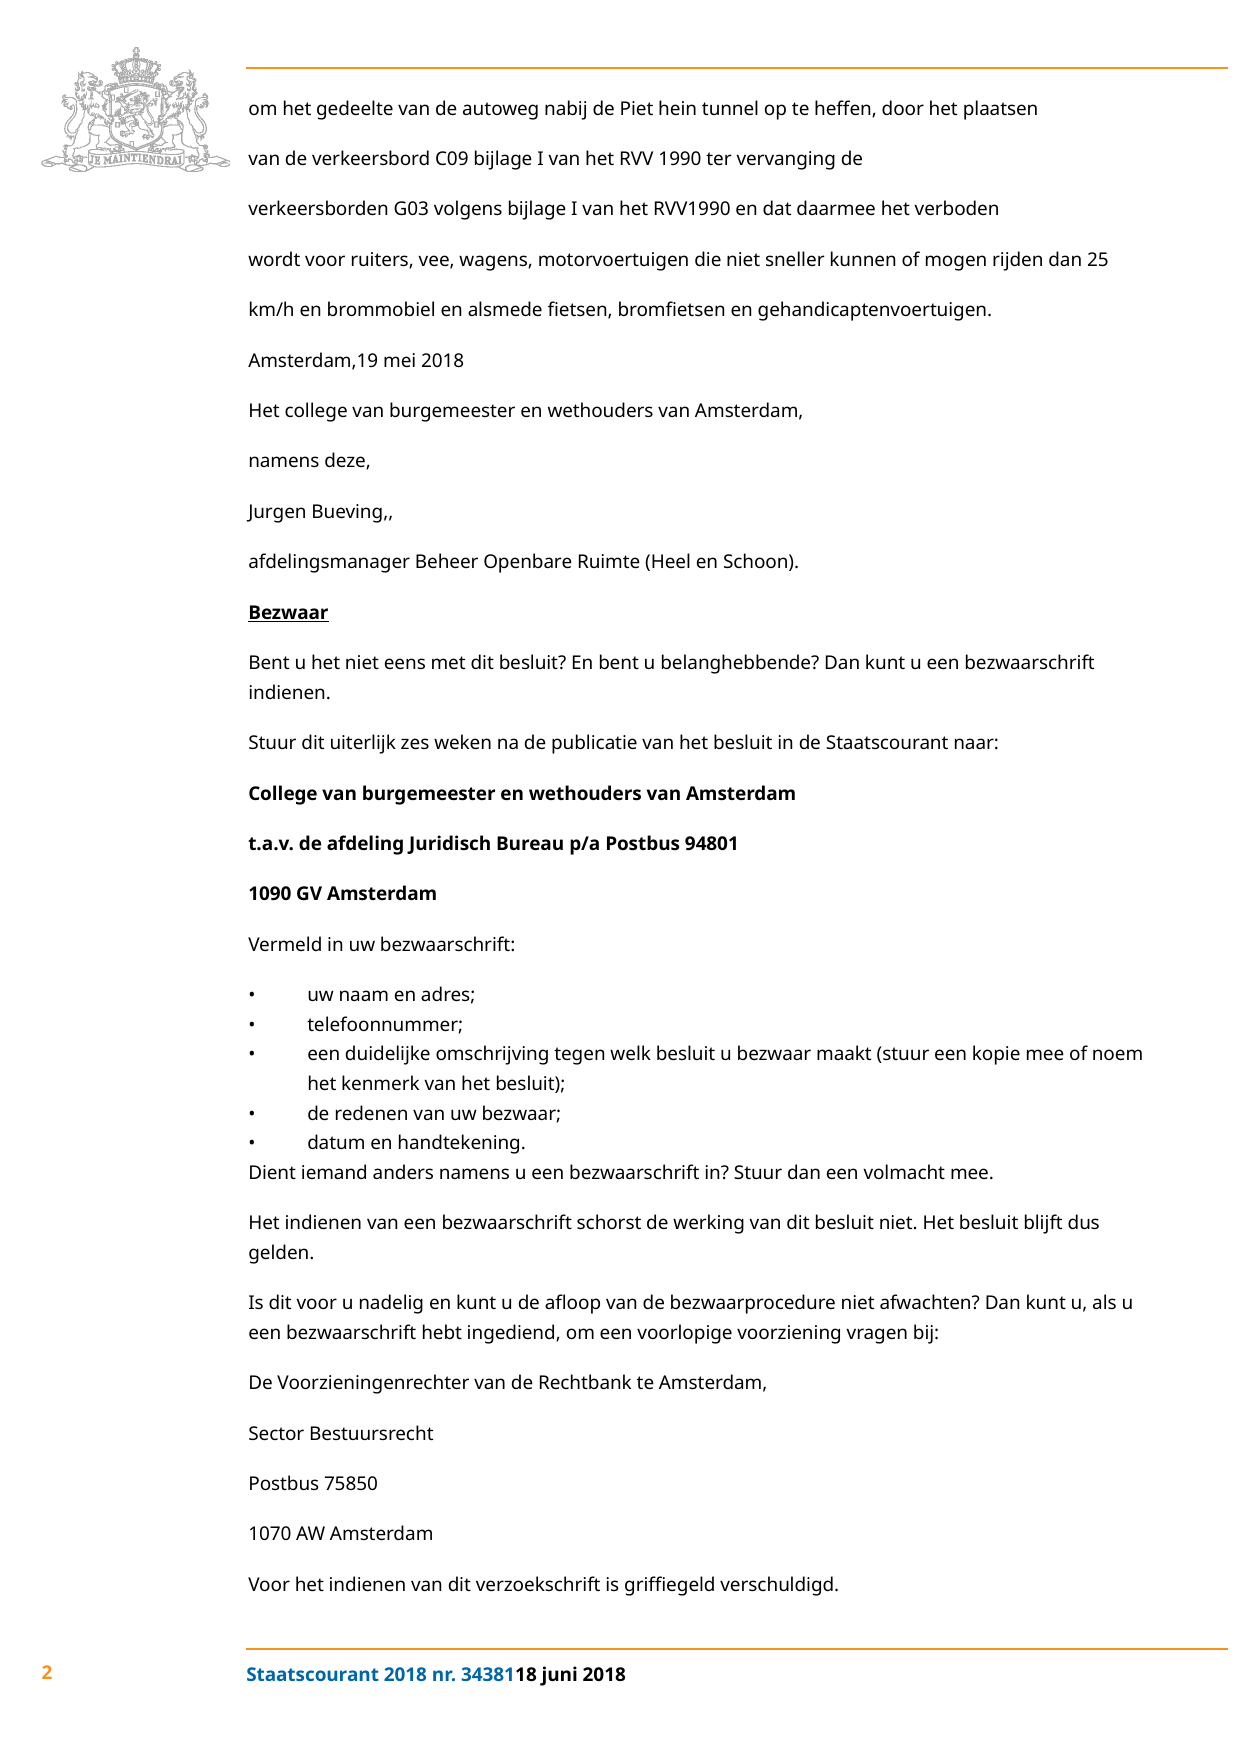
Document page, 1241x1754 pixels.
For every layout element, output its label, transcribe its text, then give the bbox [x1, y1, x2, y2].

text 1090 GV Amsterdam [248, 881, 1152, 906]
text Het college van burgemeester en wethouders van Amsterdam, [248, 397, 1152, 423]
list een duidelijke omschrijving tegen welk besluit u bezwaar maakt (stuur een kopie mee of noem het kenmerk van het besluit); [248, 1041, 1152, 1096]
text km/h en brommobiel en alsmede fietsen, bromfietsen en gehandicaptenvoertuigen. [248, 296, 1152, 322]
text Het indienen van een bezwaarschrift schorst de werking van dit besluit niet. Het besluit blijft dus gelden. [248, 1209, 1152, 1265]
text Voor het indienen van dit verzoekschrift is griffiegeld verschuldigd. [248, 1571, 1152, 1597]
list de redenen van uw bezwaar; [248, 1100, 1152, 1126]
text College van burgemeester en wethouders van Amsterdam [248, 780, 1152, 806]
picture [41, 47, 231, 172]
text De Voorzieningenrechter van de Rechtbank te Amsterdam, [248, 1369, 1152, 1395]
text om het gedeelte van de autoweg nabij de Piet hein tunnel op te heffen, door het plaatsen [248, 95, 1152, 121]
text wordt voor ruiters, vee, wagens, motorvoertuigen die niet sneller kunnen of mogen rijden dan 25 [248, 246, 1152, 272]
text verkeersborden G03 volgens bijlage I van het RVV1990 en dat daarmee het verboden [248, 196, 1152, 221]
text Sector Bestuursrecht [248, 1420, 1152, 1446]
text afdelingsmanager Beheer Openbare Ruimte (Heel en Schoon). [248, 548, 1152, 574]
text 1070 AW Amsterdam [248, 1521, 1152, 1546]
text Stuur dit uiterlijk zes weken na de publicatie van het besluit in de Staatscourant naar: [248, 729, 1152, 755]
text Bent u het niet eens met dit besluit? En bent u belanghebbende? Dan kunt u een bezwaarschrift indienen. [248, 649, 1152, 705]
text t.a.v. de afdeling Juridisch Bureau p/a Postbus 94801 [248, 830, 1152, 856]
text Jurgen Bueving,, [248, 498, 1152, 524]
text Bezwaar [248, 599, 1152, 625]
text namens deze, [248, 448, 1152, 473]
text Is dit voor u nadelig en kunt u de afloop van de bezwaarprocedure niet afwachten? Dan kunt u, als u een bezwaarschrift hebt ingediend, om een voorlopige voorziening vragen bij: [248, 1289, 1152, 1345]
text Amsterdam,19 mei 2018 [248, 347, 1152, 373]
text van de verkeersbord C09 bijlage I van het RVV 1990 ter vervanging de [248, 145, 1152, 171]
text Postbus 75850 [248, 1470, 1152, 1496]
text Dient iemand anders namens u een bezwaarschrift in? Stuur dan een volmacht mee. [248, 1159, 1152, 1185]
text Vermeld in uw bezwaarschrift: [248, 931, 1152, 957]
list datum en handtekening. [248, 1129, 1152, 1155]
list telefoonnummer; [248, 1011, 1152, 1037]
list uw naam en adres; [248, 981, 1152, 1007]
